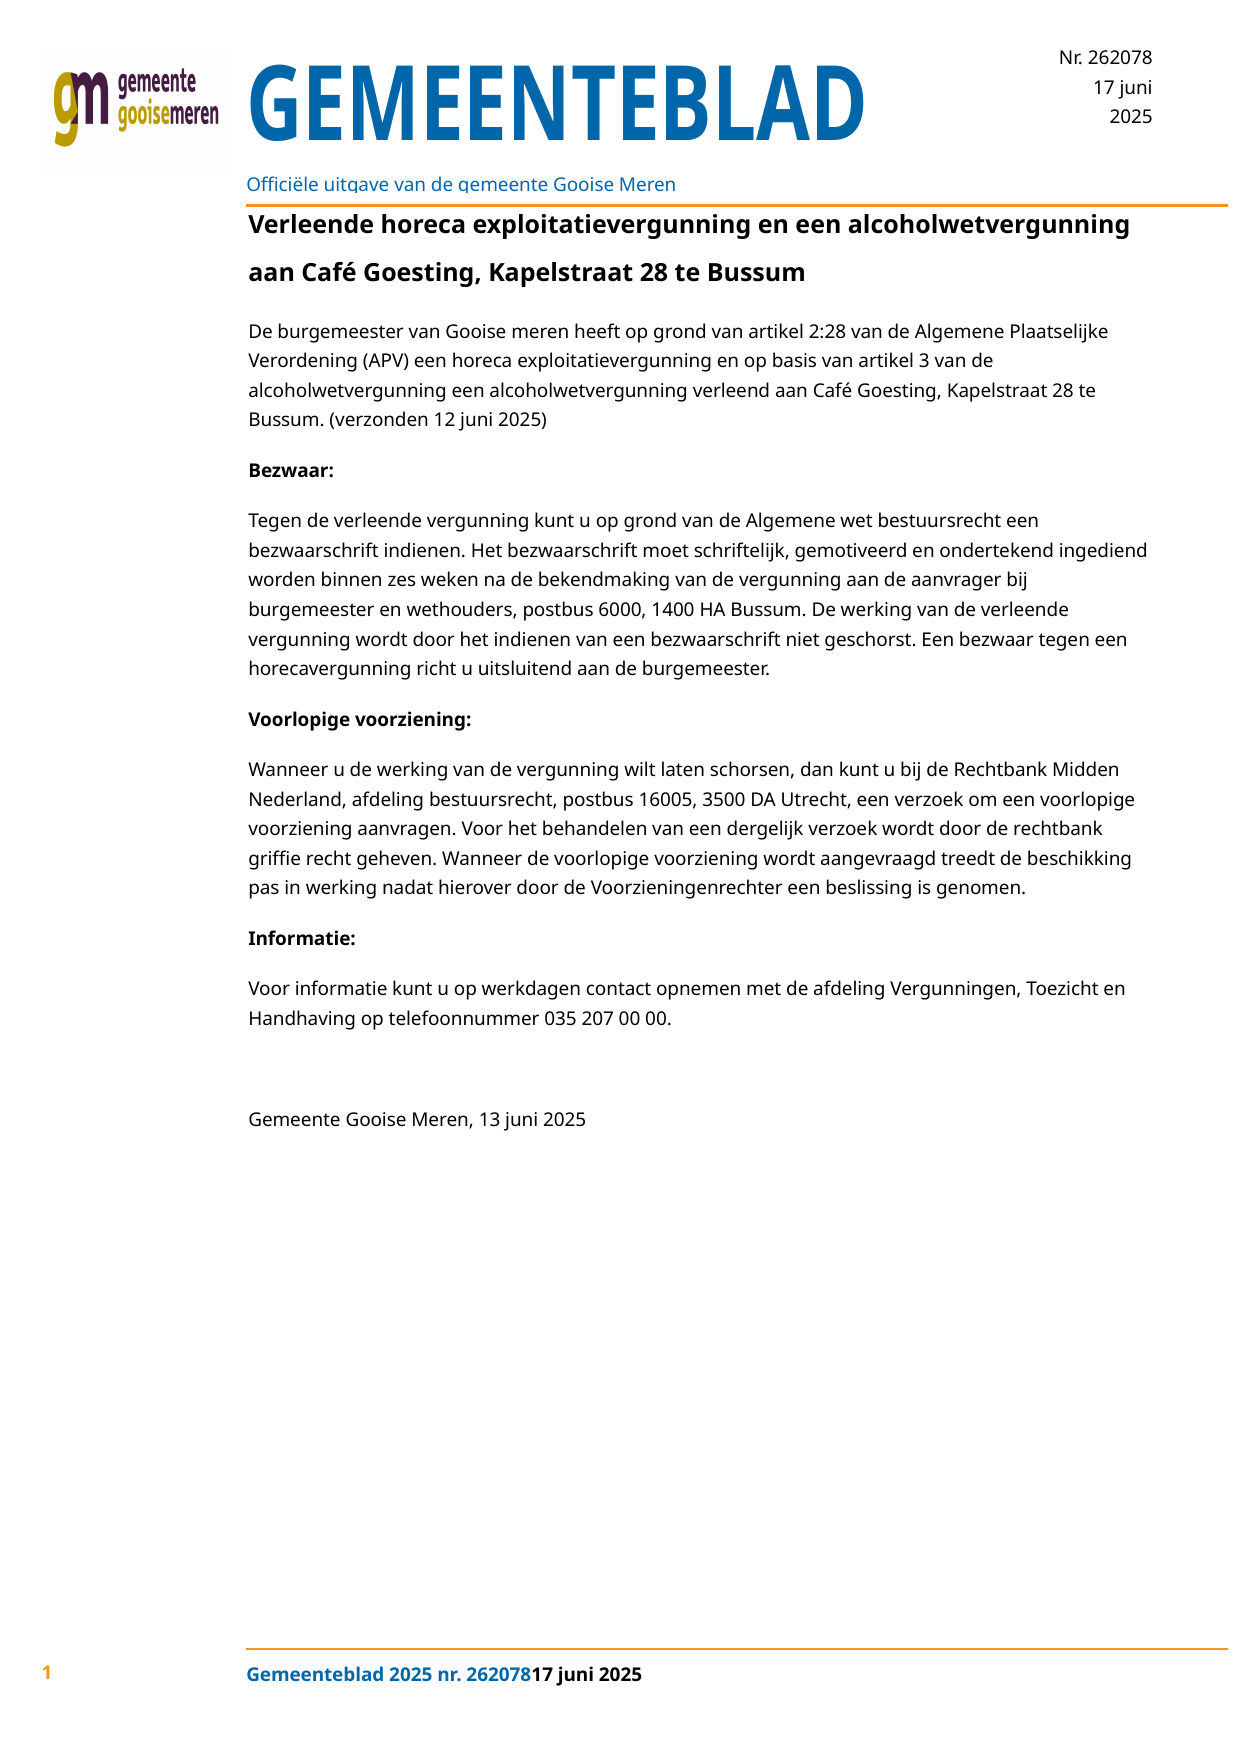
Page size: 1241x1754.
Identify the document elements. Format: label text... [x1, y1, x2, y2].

text Voor informatie kunt u op werkdagen contact opnemen met de afdeling Vergunningen, Toezicht en Handhaving op telefoonnummer 035 207 00 00. [248, 975, 1152, 1031]
text Informatie: [248, 925, 1152, 951]
text Voorlopige voorziening: [248, 706, 1152, 732]
text Bezwaar: [248, 457, 1152, 483]
text Wanneer u de werking van de vergunning wilt laten schorsen, dan kunt u bij de Rechtbank Midden Nederland, afdeling bestuursrecht, postbus 16005, 3500 DA Utrecht, een verzoek om een voorlopige voorziening aanvragen. Voor het behandelen van een dergelijk verzoek wordt door de rechtbank griffie recht geheven. Wanneer de voorlopige voorziening wordt aangevraagd treedt de beschikking pas in werking nadat hierover door de Voorzieningenrechter een beslissing is genomen. [248, 756, 1152, 900]
text Tegen de verleende vergunning kunt u op grond van de Algemene wet bestuursrecht een bezwaarschrift indienen. Het bezwaarschrift moet schriftelijk, gemotiveerd en ondertekend ingediend worden binnen zes weken na de bekendmaking van de vergunning aan de aanvrager bij burgemeester en wethouders, postbus 6000, 1400 HA Bussum. De werking van de verleende vergunning wordt door het indienen van een bezwaarschrift niet geschorst. Een bezwaar tegen een horecavergunning richt u uitsluitend aan de burgemeester. [248, 507, 1152, 681]
picture [41, 47, 231, 172]
text De burgemeester van Gooise meren heeft op grond van artikel 2:28 van de Algemene Plaatselijke Verordening (APV) een horeca exploitatievergunning en op basis van artikel 3 van de alcoholwetvergunning een alcoholwetvergunning verleend aan Café Goesting, Kapelstraat 28 te Bussum. (verzonden 12 juni 2025) [248, 318, 1152, 432]
text Gemeente Gooise Meren, 13 juni 2025 [248, 1106, 1152, 1132]
text Verleende horeca exploitatievergunning en een alcoholwetvergunning aan Café Goesting, Kapelstraat 28 te Bussum [248, 207, 1152, 288]
